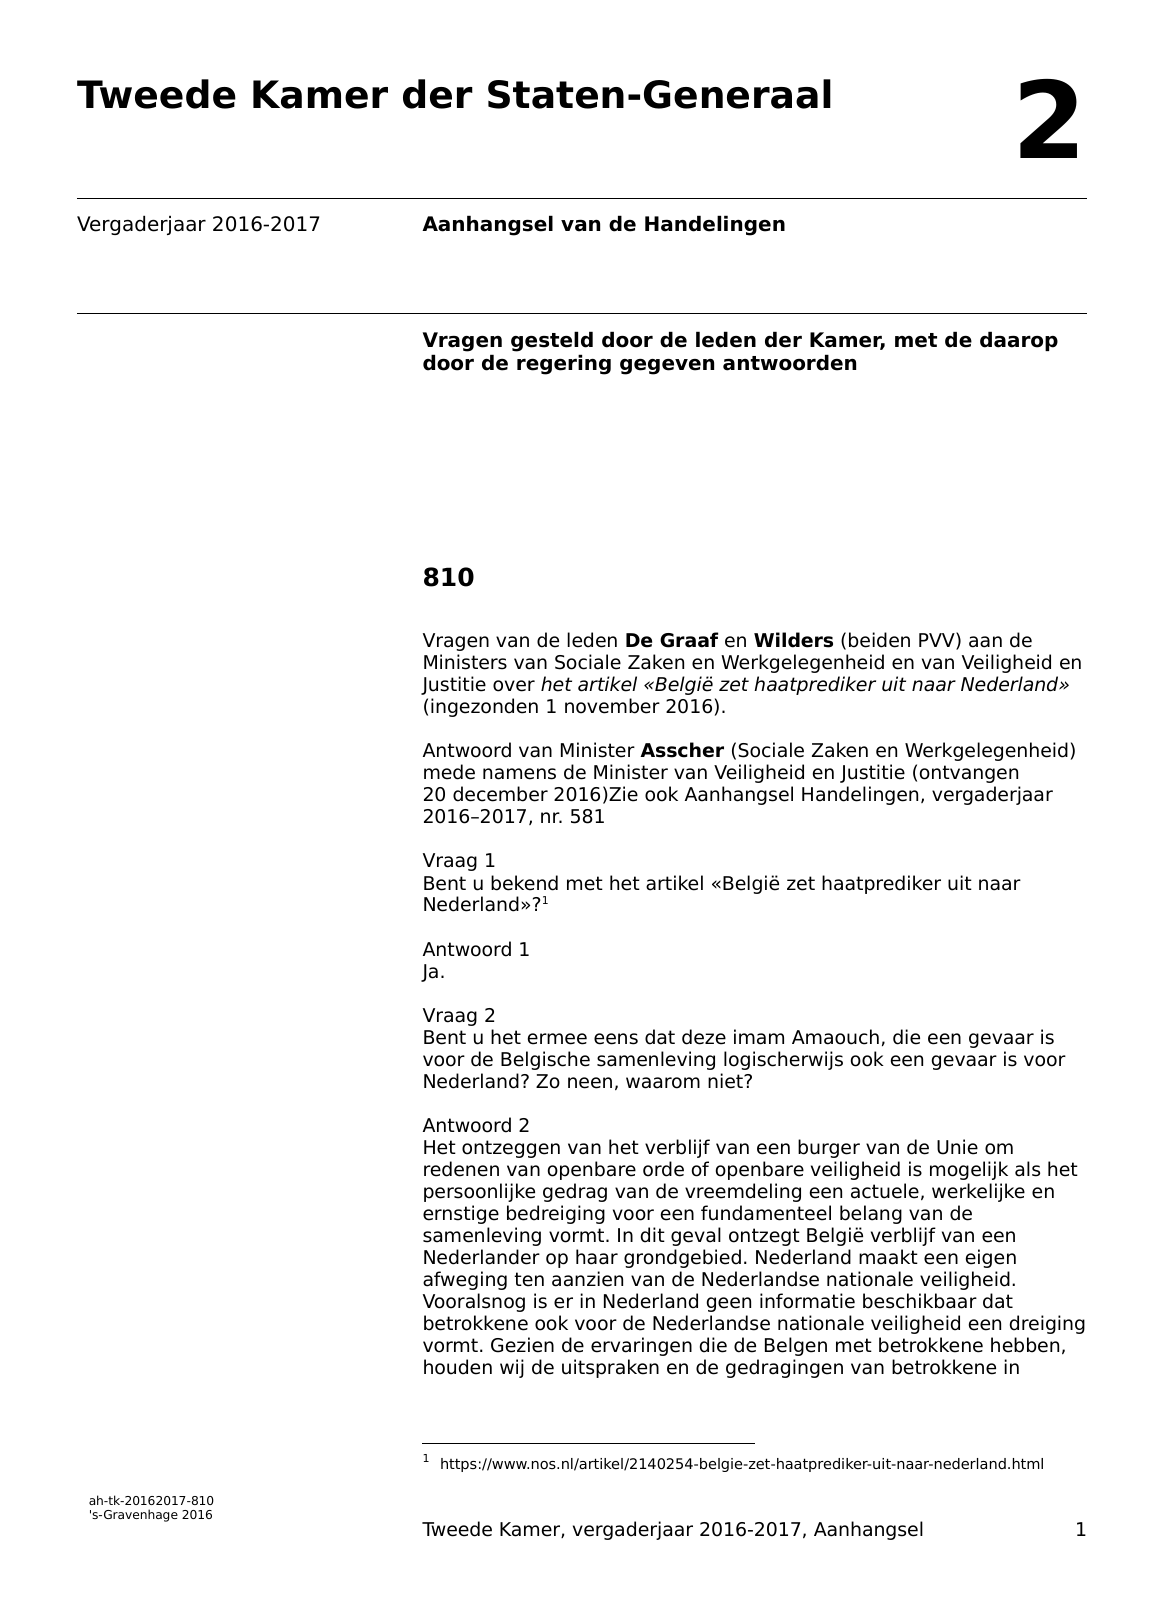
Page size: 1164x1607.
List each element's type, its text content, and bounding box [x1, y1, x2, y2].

text Antwoord 2 [422, 1115, 1087, 1137]
table_header 2 [886, 59, 1087, 198]
text Ja. [422, 961, 1087, 982]
text ah-tk-20162017-810 [88, 1494, 323, 1508]
text Vragen van de leden De Graaf en Wilders (beiden PVV) aan de Ministers van Sociale Zaken en Werkgelegenheid en van Veiligheid en Justitie over het artikel «België zet haatprediker uit naar Nederland» (ingezonden 1 november 2016). [422, 630, 1087, 718]
text Bent u bekend met het artikel «België zet haatprediker uit naar Nederland»? [422, 872, 1087, 916]
text Bent u het ermee eens dat deze imam Amaouch, die een gevaar is voor de Belgische samenleving logischerwijs ook een gevaar is voor Nederland? Zo neen, waarom niet? [422, 1027, 1087, 1093]
text Het ontzeggen van het verblijf van een burger van de Unie om redenen van openbare orde of openbare veiligheid is mogelijk als het persoonlijke gedrag van de vreemdeling een actuele, werkelijke en ernstige bedreiging voor een fundamenteel belang van de samenleving vormt. In dit geval ontzegt België verblijf van een Nederlander op haar grondgebied. Nederland maakt een eigen afweging ten aanzien van de Nederlandse nationale veiligheid. Vooralsnog is er in Nederland geen informatie beschikbaar dat betrokkene ook voor de Nederlandse nationale veiligheid een dreiging vormt. Gezien de ervaringen die de Belgen met betrokkene hebben, houden wij de uitspraken en de gedragingen van betrokkene in [422, 1137, 1087, 1378]
text Antwoord van Minister Asscher (Sociale Zaken en Werkgelegenheid) mede namens de Minister van Veiligheid en Justitie (ontvangen 20 december 2016)Zie ook Aanhangsel Handelingen, vergaderjaar 2016–2017, nr. 581 [422, 740, 1087, 828]
table_cell Aanhangsel van de Handelingen [422, 199, 1087, 313]
table_header Tweede Kamer der Staten-Generaal [77, 59, 886, 198]
text Antwoord 1 [422, 938, 1087, 961]
table_cell Vergaderjaar 2016-2017 [77, 199, 422, 313]
text https://www.nos.nl/artikel/2140254-belgie-zet-haatprediker-uit-naar-nederland.html [422, 1452, 1087, 1474]
table_cell Vragen gesteld door de leden der Kamer, met de daarop door de regering gegeven antwoorden [422, 314, 1087, 375]
text Vraag 2 [422, 1005, 1087, 1027]
table_cell [77, 314, 422, 375]
text Vraag 1 [422, 850, 1087, 872]
text 810 [422, 563, 1087, 592]
text 's-Gravenhage 2016 [88, 1508, 323, 1522]
